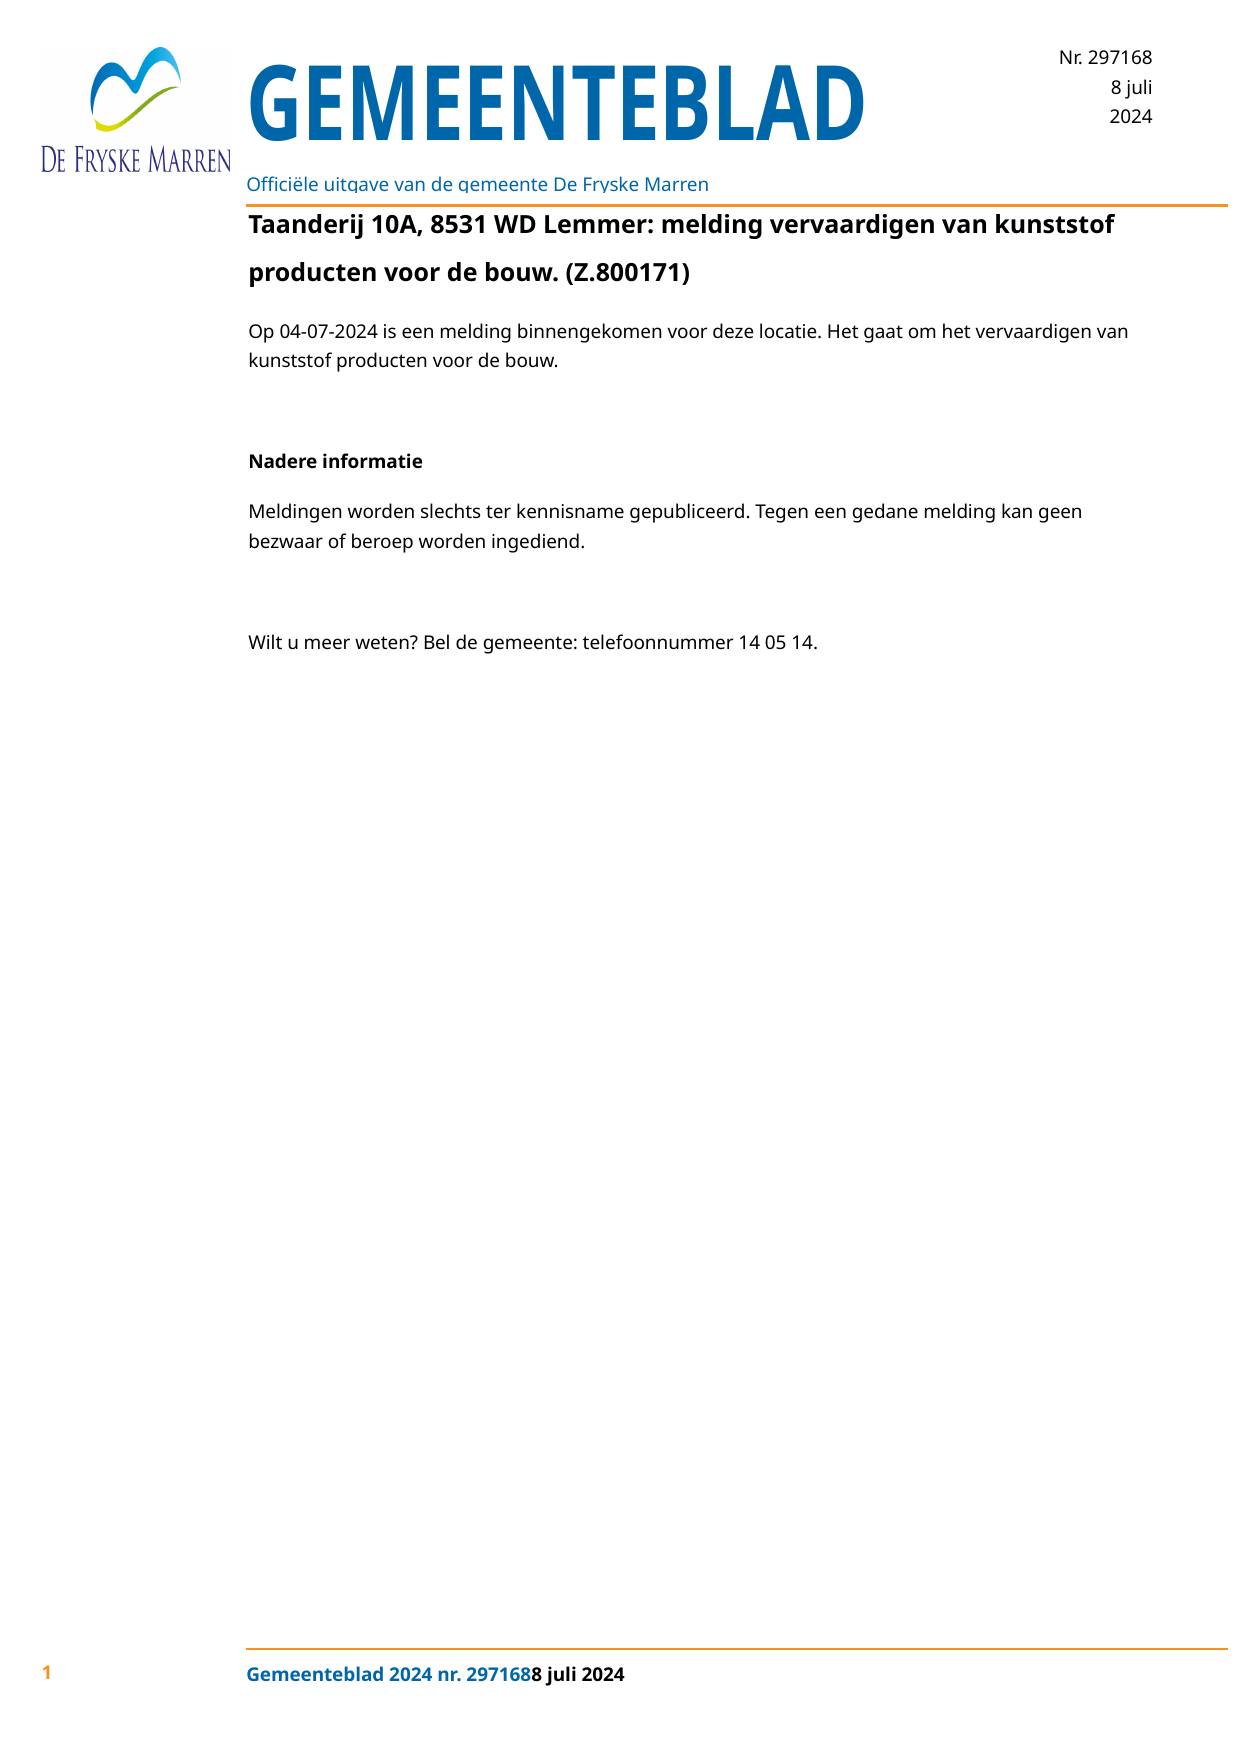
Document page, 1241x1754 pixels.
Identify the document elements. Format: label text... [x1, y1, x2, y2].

text Op 04-07-2024 is een melding binnengekomen voor deze locatie. Het gaat om het vervaardigen van kunststof producten voor de bouw. [248, 318, 1152, 373]
text Taanderij 10A, 8531 WD Lemmer: melding vervaardigen van kunststof producten voor de bouw. (Z.800171) [248, 207, 1152, 288]
picture [41, 47, 231, 172]
text Wilt u meer weten? Bel de gemeente: telefoonnummer 14 05 14. [248, 629, 1152, 655]
text Meldingen worden slechts ter kennisname gepubliceerd. Tegen een gedane melding kan geen bezwaar of beroep worden ingediend. [248, 499, 1152, 554]
text Nadere informatie [248, 448, 1152, 474]
